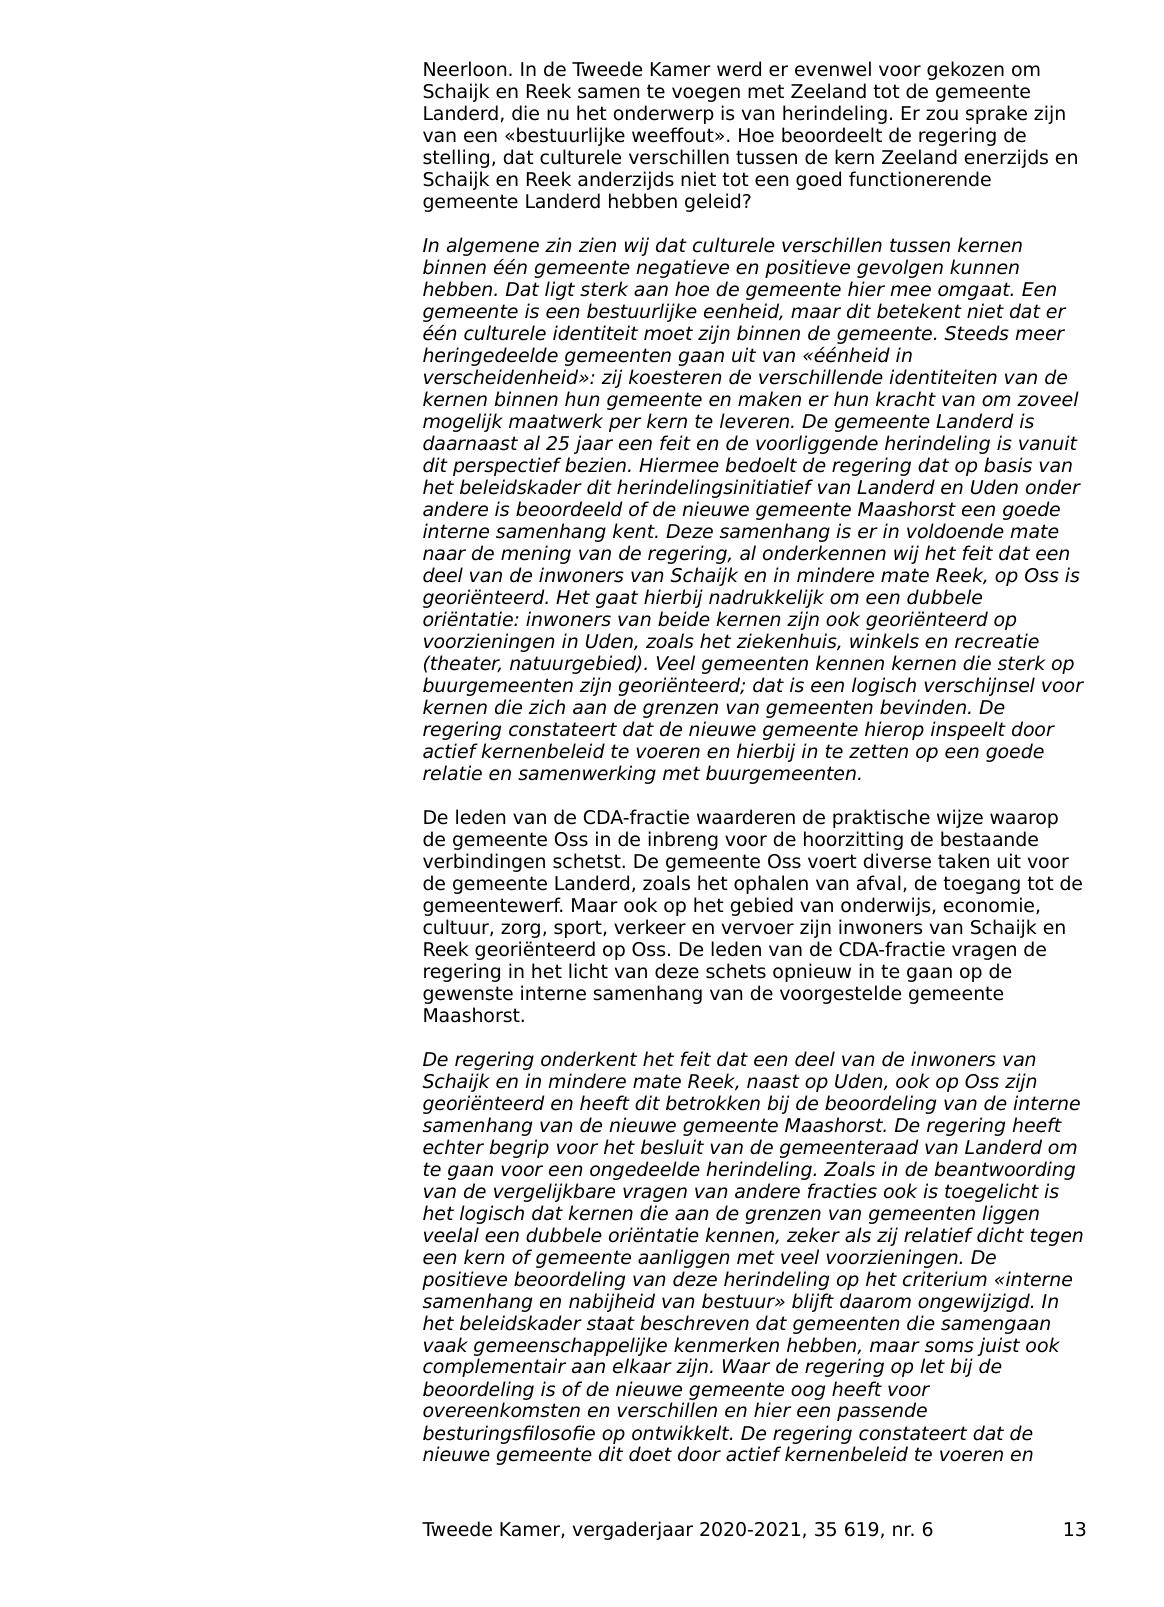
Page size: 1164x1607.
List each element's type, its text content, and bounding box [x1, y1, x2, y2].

text Neerloon. In de Tweede Kamer werd er evenwel voor gekozen om Schaijk en Reek samen te voegen met Zeeland tot de gemeente Landerd, die nu het onderwerp is van herindeling. Er zou sprake zijn van een «bestuurlijke weeffout». Hoe beoordeelt de regering de stelling, dat culturele verschillen tussen de kern Zeeland enerzijds en Schaijk en Reek anderzijds niet tot een goed functionerende gemeente Landerd hebben geleid? [422, 59, 1087, 213]
text De regering onderkent het feit dat een deel van de inwoners van Schaijk en in mindere mate Reek, naast op Uden, ook op Oss zijn georiënteerd en heeft dit betrokken bij de beoordeling van de interne samenhang van de nieuwe gemeente Maashorst. De regering heeft echter begrip voor het besluit van de gemeenteraad van Landerd om te gaan voor een ongedeelde herindeling. Zoals in de beantwoording van de vergelijkbare vragen van andere fracties ook is toegelicht is het logisch dat kernen die aan de grenzen van gemeenten liggen veelal een dubbele oriëntatie kennen, zeker als zij relatief dicht tegen een kern of gemeente aanliggen met veel voorzieningen. De positieve beoordeling van deze herindeling op het criterium «interne samenhang en nabijheid van bestuur» blijft daarom ongewijzigd. In het beleidskader staat beschreven dat gemeenten die samengaan vaak gemeenschappelijke kenmerken hebben, maar soms juist ook complementair aan elkaar zijn. Waar de regering op let bij de beoordeling is of de nieuwe gemeente oog heeft voor overeenkomsten en verschillen en hier een passende besturingsfilosofie op ontwikkelt. De regering constateert dat de nieuwe gemeente dit doet door actief kernenbeleid te voeren en [422, 1049, 1087, 1466]
text In algemene zin zien wij dat culturele verschillen tussen kernen binnen één gemeente negatieve en positieve gevolgen kunnen hebben. Dat ligt sterk aan hoe de gemeente hier mee omgaat. Een gemeente is een bestuurlijke eenheid, maar dit betekent niet dat er één culturele identiteit moet zijn binnen de gemeente. Steeds meer heringedeelde gemeenten gaan uit van «éénheid in verscheidenheid»: zij koesteren de verschillende identiteiten van de kernen binnen hun gemeente en maken er hun kracht van om zoveel mogelijk maatwerk per kern te leveren. De gemeente Landerd is daarnaast al 25 jaar een feit en de voorliggende herindeling is vanuit dit perspectief bezien. Hiermee bedoelt de regering dat op basis van het beleidskader dit herindelingsinitiatief van Landerd en Uden onder andere is beoordeeld of de nieuwe gemeente Maashorst een goede interne samenhang kent. Deze samenhang is er in voldoende mate naar de mening van de regering, al onderkennen wij het feit dat een deel van de inwoners van Schaijk en in mindere mate Reek, op Oss is georiënteerd. Het gaat hierbij nadrukkelijk om een dubbele oriëntatie: inwoners van beide kernen zijn ook georiënteerd op voorzieningen in Uden, zoals het ziekenhuis, winkels en recreatie (theater, natuurgebied). Veel gemeenten kennen kernen die sterk op buurgemeenten zijn georiënteerd; dat is een logisch verschijnsel voor kernen die zich aan de grenzen van gemeenten bevinden. De regering constateert dat de nieuwe gemeente hierop inspeelt door actief kernenbeleid te voeren en hierbij in te zetten op een goede relatie en samenwerking met buurgemeenten. [422, 235, 1087, 784]
text De leden van de CDA-fractie waarderen de praktische wijze waarop de gemeente Oss in de inbreng voor de hoorzitting de bestaande verbindingen schetst. De gemeente Oss voert diverse taken uit voor de gemeente Landerd, zoals het ophalen van afval, de toegang tot de gemeentewerf. Maar ook op het gebied van onderwijs, economie, cultuur, zorg, sport, verkeer en vervoer zijn inwoners van Schaijk en Reek georiënteerd op Oss. De leden van de CDA-fractie vragen de regering in het licht van deze schets opnieuw in te gaan op de gewenste interne samenhang van de voorgestelde gemeente Maashorst. [422, 807, 1087, 1027]
